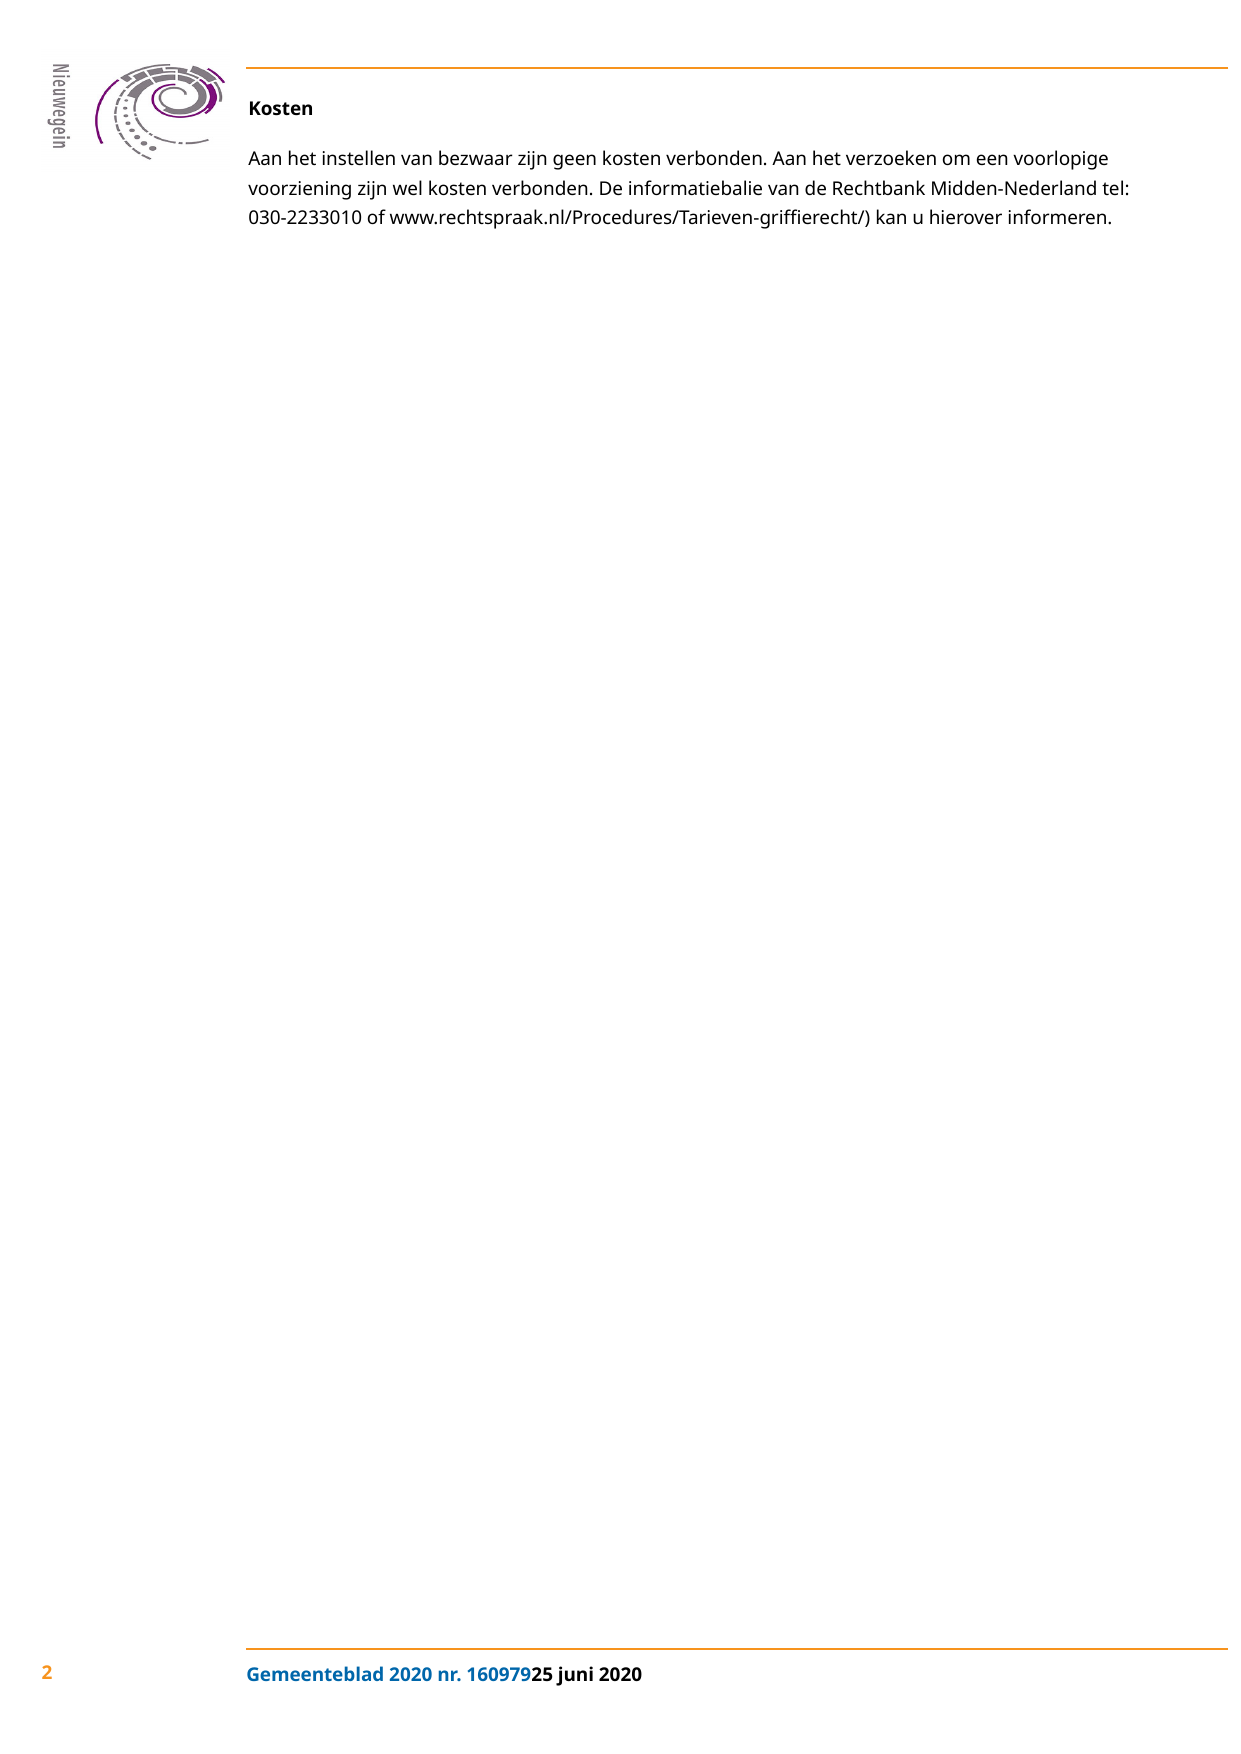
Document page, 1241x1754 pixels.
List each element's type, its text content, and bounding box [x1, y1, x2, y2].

text Kosten [248, 95, 1152, 121]
text Aan het instellen van bezwaar zijn geen kosten verbonden. Aan het verzoeken om een voorlopige voorziening zijn wel kosten verbonden. De informatiebalie van de Rechtbank Midden-Nederland tel: 030-2233010 of www.rechtspraak.nl/Procedures/Tarieven-griffierecht/) kan u hierover informeren. [248, 145, 1152, 230]
picture [41, 47, 231, 172]
